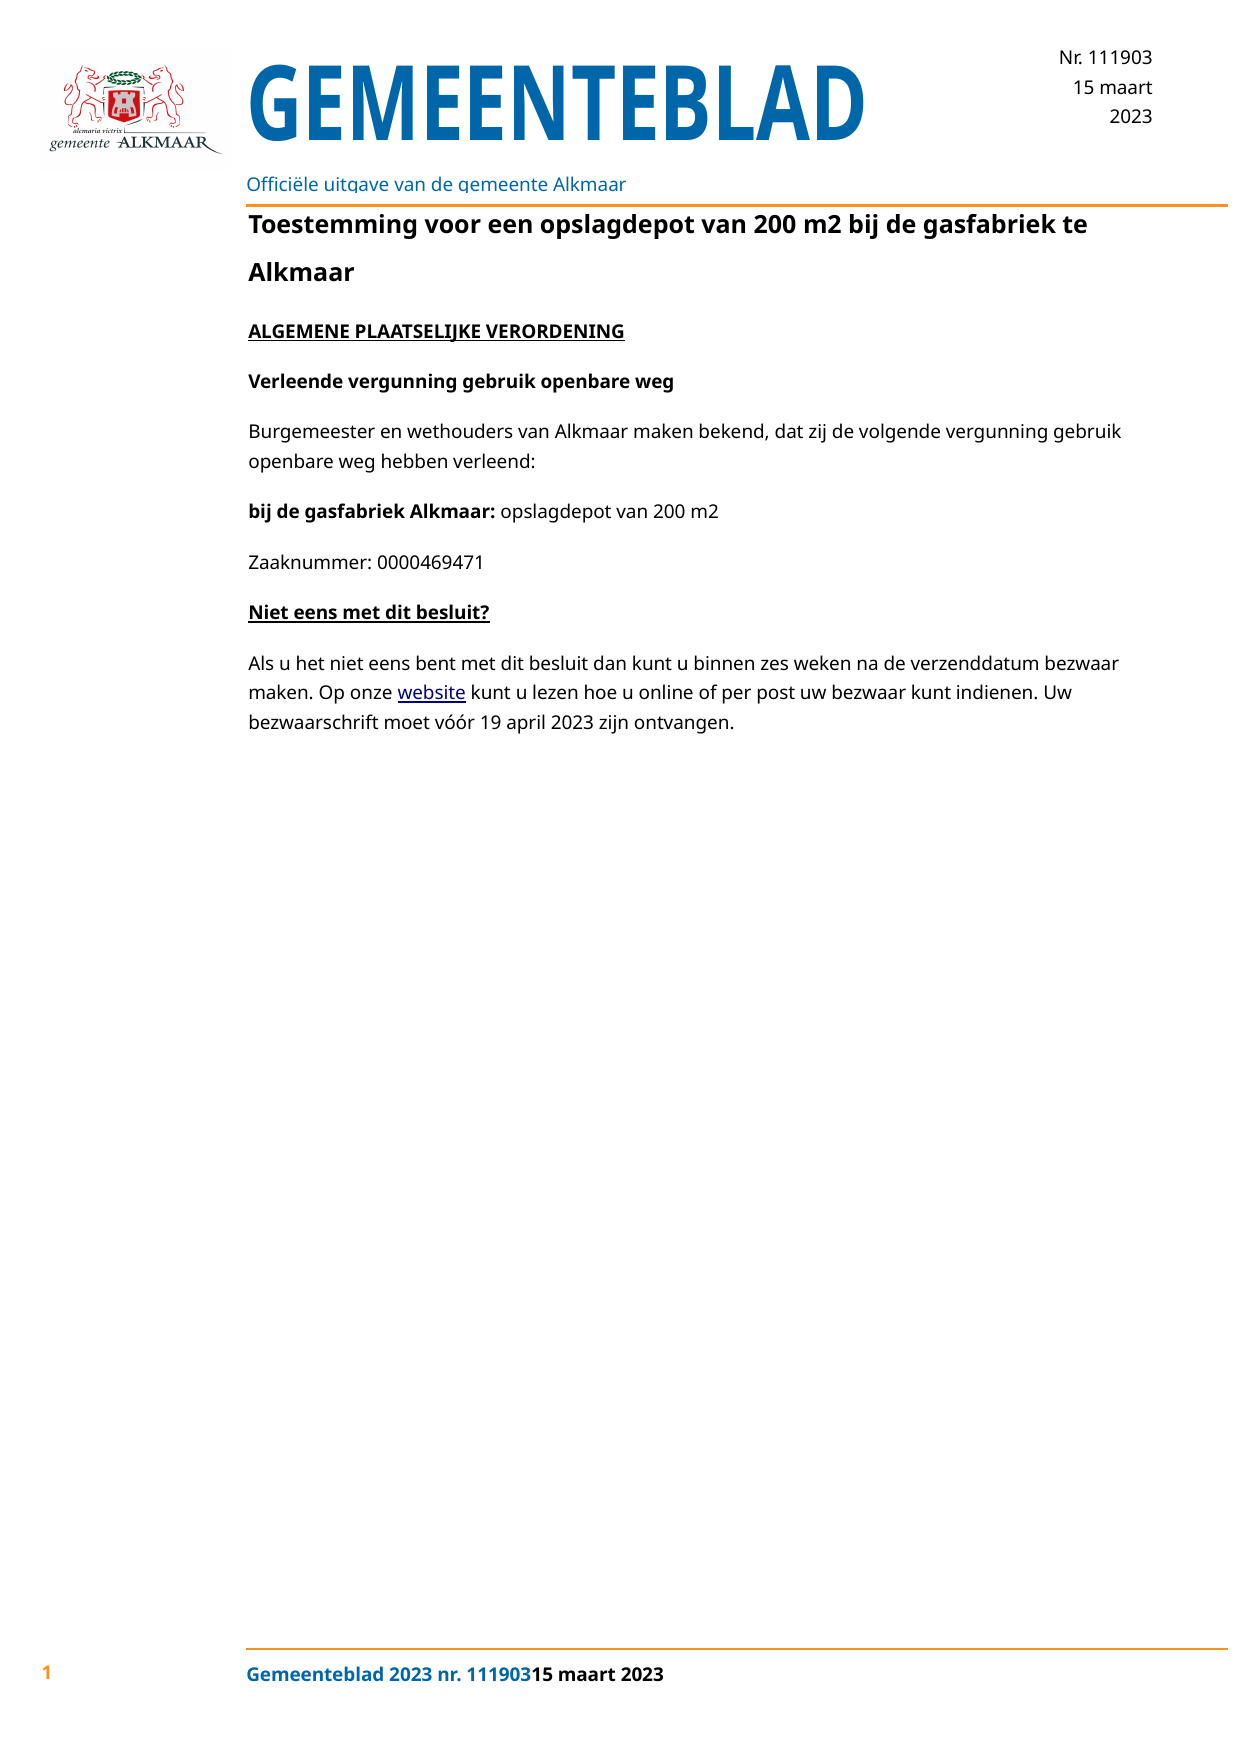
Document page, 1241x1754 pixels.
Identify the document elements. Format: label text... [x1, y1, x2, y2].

text Verleende vergunning gebruik openbare weg [248, 368, 1152, 394]
text Zaaknummer: 0000469471 [248, 549, 1152, 575]
text Als u het niet eens bent met dit besluit dan kunt u binnen zes weken na de verzenddatum bezwaar maken. Op onze website kunt u lezen hoe u online of per post uw bezwaar kunt indienen. Uw bezwaarschrift moet vóór 19 april 2023 zijn ontvangen. [248, 650, 1152, 735]
text Toestemming voor een opslagdepot van 200 m2 bij de gasfabriek te Alkmaar [248, 207, 1152, 288]
text Burgemeester en wethouders van Alkmaar maken bekend, dat zij de volgende vergunning gebruik openbare weg hebben verleend: [248, 419, 1152, 474]
text Niet eens met dit besluit? [248, 599, 1152, 625]
text ALGEMENE PLAATSELIJKE VERORDENING [248, 318, 1152, 344]
text bij de gasfabriek Alkmaar: opslagdepot van 200 m2 [248, 499, 1152, 524]
picture [41, 47, 231, 172]
